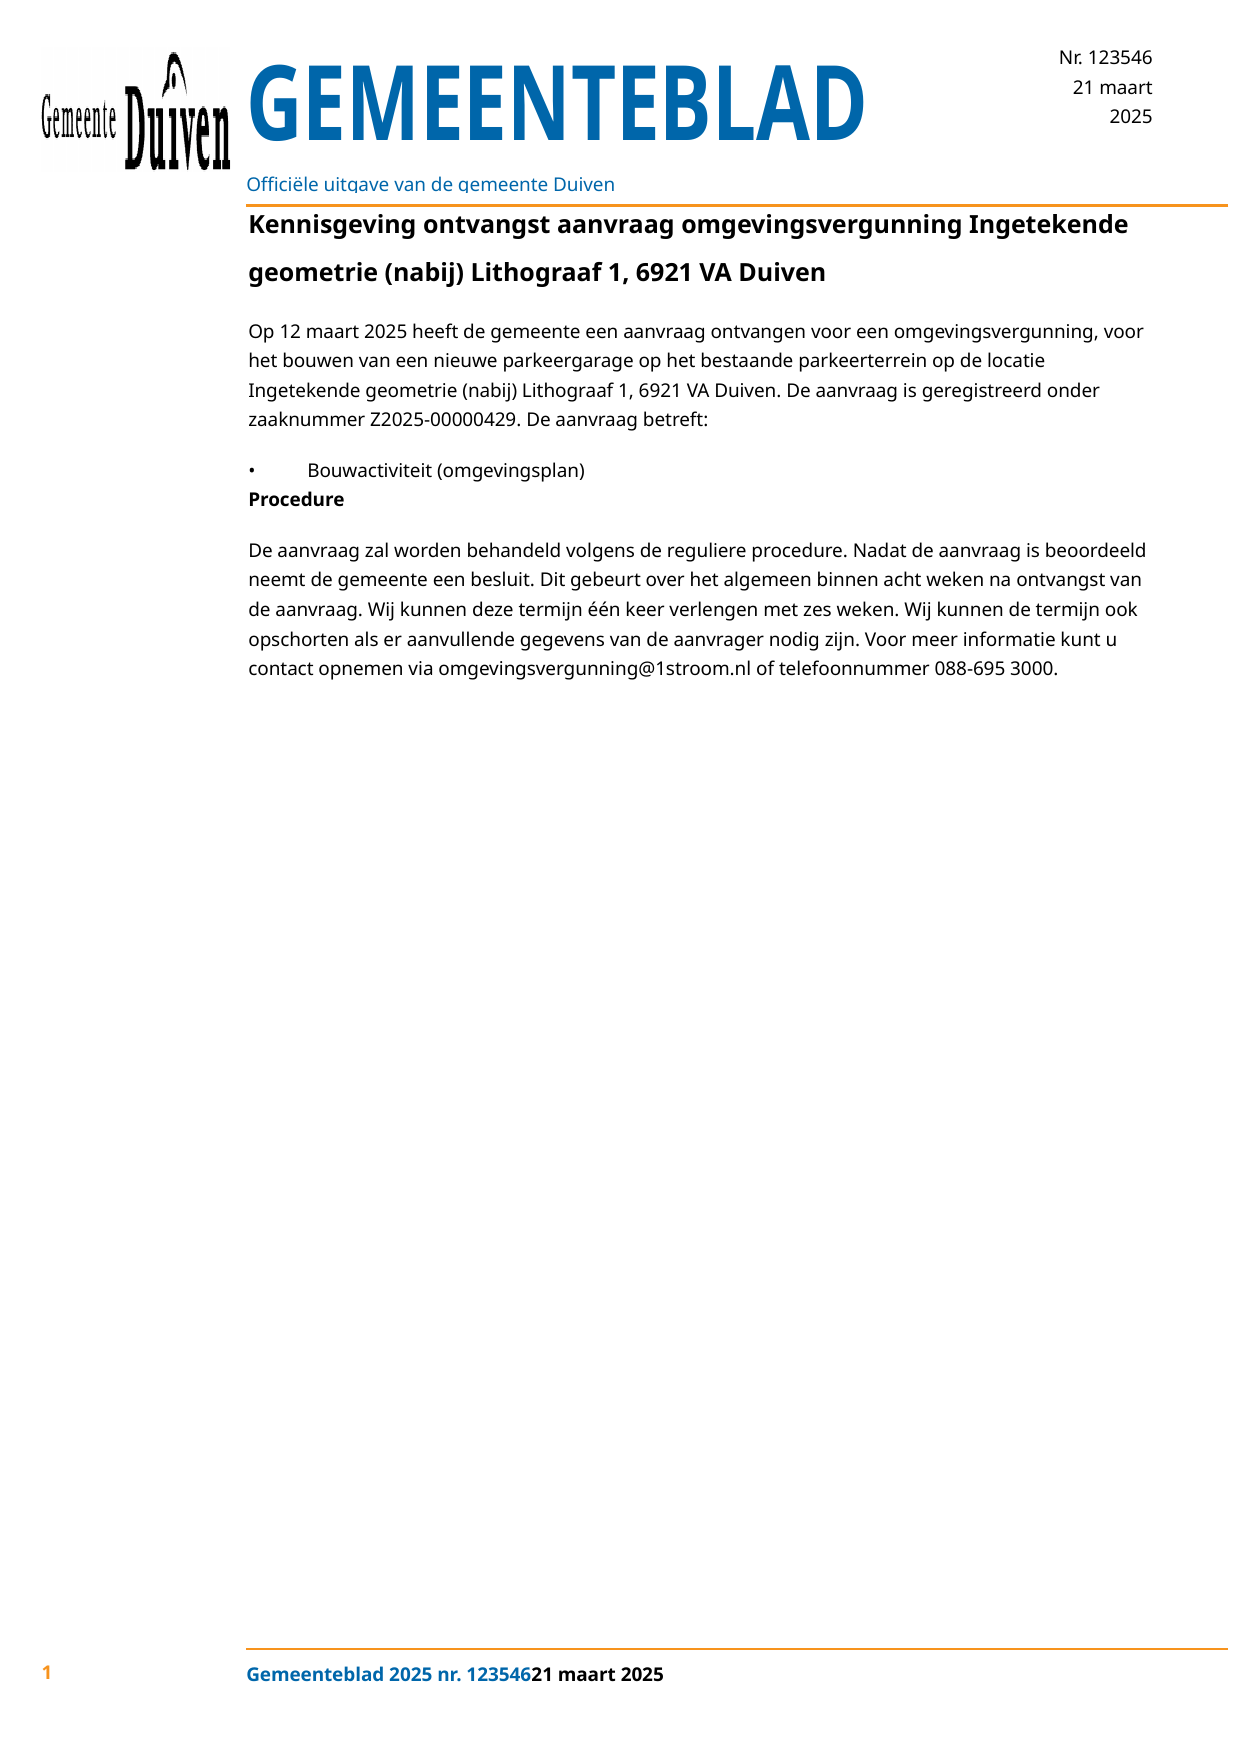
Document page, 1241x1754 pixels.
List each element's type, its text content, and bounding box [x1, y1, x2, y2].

text De aanvraag zal worden behandeld volgens de reguliere procedure. Nadat de aanvraag is beoordeeld neemt de gemeente een besluit. Dit gebeurt over het algemeen binnen acht weken na ontvangst van de aanvraag. Wij kunnen deze termijn één keer verlengen met zes weken. Wij kunnen de termijn ook opschorten als er aanvullende gegevens van de aanvrager nodig zijn. Voor meer informatie kunt u contact opnemen via omgevingsvergunning@1stroom.nl of telefoonnummer 088-695 3000. [248, 537, 1152, 681]
text Procedure [248, 487, 1152, 512]
text Kennisgeving ontvangst aanvraag omgevingsvergunning Ingetekende geometrie (nabij) Lithograaf 1, 6921 VA Duiven [248, 207, 1152, 288]
list Bouwactiviteit (omgevingsplan) [248, 457, 1152, 483]
text Op 12 maart 2025 heeft de gemeente een aanvraag ontvangen voor een omgevingsvergunning, voor het bouwen van een nieuwe parkeergarage op het bestaande parkeerterrein op de locatie Ingetekende geometrie (nabij) Lithograaf 1, 6921 VA Duiven. De aanvraag is geregistreerd onder zaaknummer Z2025-00000429. De aanvraag betreft: [248, 318, 1152, 432]
picture [41, 47, 231, 172]
